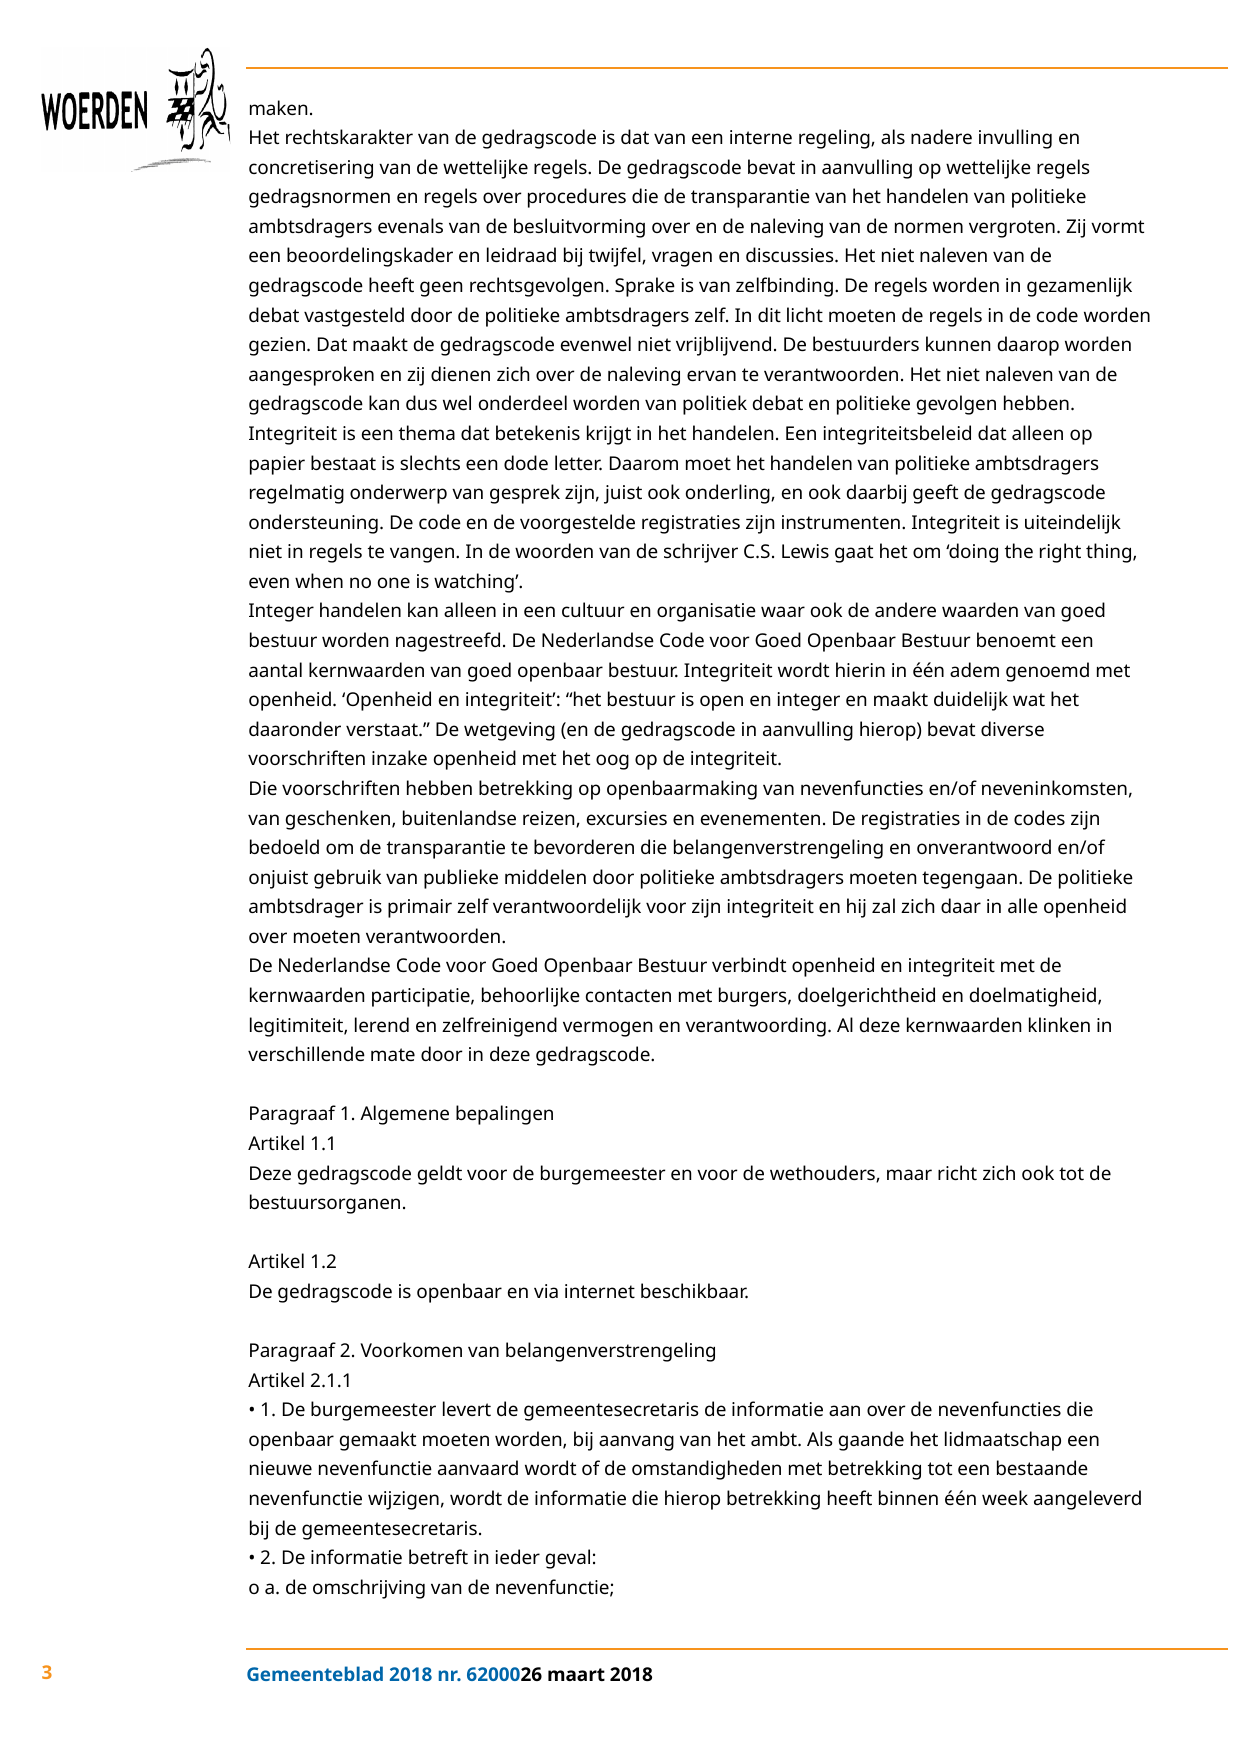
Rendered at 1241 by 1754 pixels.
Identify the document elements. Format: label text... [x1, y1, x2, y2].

text Artikel 2.1.1 [248, 1367, 1152, 1393]
text Paragraaf 2. Voorkomen van belangenverstrengeling [248, 1337, 1152, 1363]
text maken. [248, 95, 1152, 121]
text Deze gedragscode geldt voor de burgemeester en voor de wethouders, maar richt zich ook tot de bestuursorganen. [248, 1160, 1152, 1215]
text Die voorschriften hebben betrekking op openbaarmaking van nevenfuncties en/of neveninkomsten, van geschenken, buitenlandse reizen, excursies en evenementen. De registraties in de codes zijn bedoeld om de transparantie te bevorderen die belangenverstrengeling en onverantwoord en/of onjuist gebruik van publieke middelen door politieke ambtsdragers moeten tegengaan. De politieke ambtsdrager is primair zelf verantwoordelijk voor zijn integriteit en hij zal zich daar in alle openheid over moeten verantwoorden. [248, 775, 1152, 949]
text o a. de omschrijving van de nevenfunctie; [248, 1574, 1152, 1600]
text • 1. De burgemeester levert de gemeentesecretaris de informatie aan over de nevenfuncties die openbaar gemaakt moeten worden, bij aanvang van het ambt. Als gaande het lidmaatschap een nieuwe nevenfunctie aanvaard wordt of de omstandigheden met betrekking tot een bestaande nevenfunctie wijzigen, wordt de informatie die hierop betrekking heeft binnen één week aangeleverd bij de gemeentesecretaris. [248, 1396, 1152, 1541]
text De Nederlandse Code voor Goed Openbaar Bestuur verbindt openheid en integriteit met de kernwaarden participatie, behoorlijke contacten met burgers, doelgerichtheid en doelmatigheid, legitimiteit, lerend en zelfreinigend vermogen en verantwoording. Al deze kernwaarden klinken in verschillende mate door in deze gedragscode. [248, 953, 1152, 1067]
picture [41, 47, 231, 172]
text Het rechtskarakter van de gedragscode is dat van een interne regeling, als nadere invulling en concretisering van de wettelijke regels. De gedragscode bevat in aanvulling op wettelijke regels gedragsnormen en regels over procedures die de transparantie van het handelen van politieke ambtsdragers evenals van de besluitvorming over en de naleving van de normen vergroten. Zij vormt een beoordelingskader en leidraad bij twijfel, vragen en discussies. Het niet naleven van de gedragscode heeft geen rechtsgevolgen. Sprake is van zelfbinding. De regels worden in gezamenlijk debat vastgesteld door de politieke ambtsdragers zelf. In dit licht moeten de regels in de code worden gezien. Dat maakt de gedragscode evenwel niet vrijblijvend. De bestuurders kunnen daarop worden aangesproken en zij dienen zich over de naleving ervan te verantwoorden. Het niet naleven van de gedragscode kan dus wel onderdeel worden van politiek debat en politieke gevolgen hebben. [248, 124, 1152, 416]
text Artikel 1.1 [248, 1130, 1152, 1156]
text Artikel 1.2 [248, 1248, 1152, 1274]
text Integer handelen kan alleen in een cultuur en organisatie waar ook de andere waarden van goed bestuur worden nagestreefd. De Nederlandse Code voor Goed Openbaar Bestuur benoemt een aantal kernwaarden van goed openbaar bestuur. Integriteit wordt hierin in één adem genoemd met openheid. ‘Openheid en integriteit’: “het bestuur is open en integer en maakt duidelijk wat het daaronder verstaat.” De wetgeving (en de gedragscode in aanvulling hierop) bevat diverse voorschriften inzake openheid met het oog op de integriteit. [248, 598, 1152, 771]
text • 2. De informatie betreft in ieder geval: [248, 1544, 1152, 1570]
text Paragraaf 1. Algemene bepalingen [248, 1101, 1152, 1126]
text Integriteit is een thema dat betekenis krijgt in het handelen. Een integriteitsbeleid dat alleen op papier bestaat is slechts een dode letter. Daarom moet het handelen van politieke ambtsdragers regelmatig onderwerp van gesprek zijn, juist ook onderling, en ook daarbij geeft de gedragscode ondersteuning. De code en de voorgestelde registraties zijn instrumenten. Integriteit is uiteindelijk niet in regels te vangen. In de woorden van de schrijver C.S. Lewis gaat het om ‘doing the right thing, even when no one is watching’. [248, 420, 1152, 594]
text De gedragscode is openbaar en via internet beschikbaar. [248, 1278, 1152, 1304]
